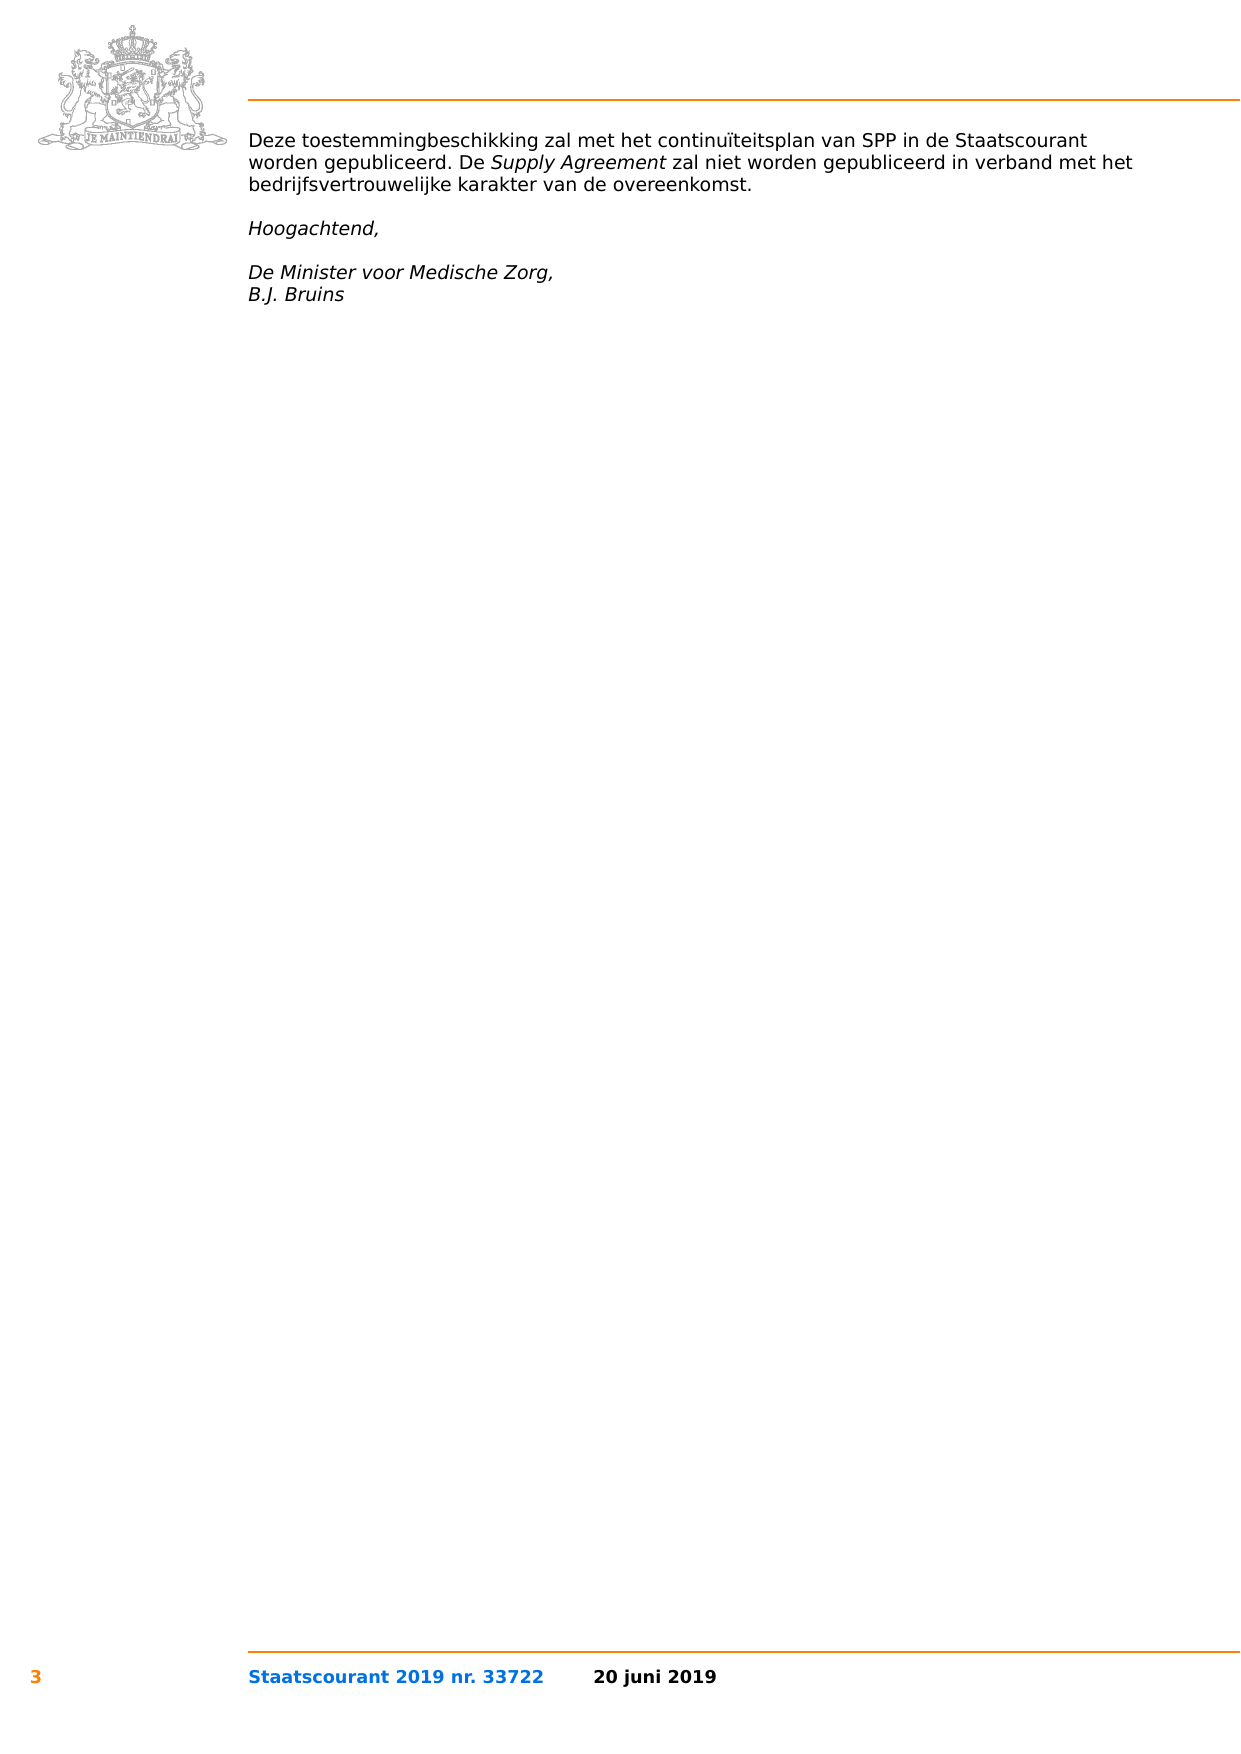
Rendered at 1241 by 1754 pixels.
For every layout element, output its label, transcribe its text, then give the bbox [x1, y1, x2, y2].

text Hoogachtend, [248, 218, 1163, 240]
text De Minister voor Medische Zorg, B.J. Bruins [248, 262, 1163, 306]
picture [38, 25, 227, 150]
text Deze toestemmingbeschikking zal met het continuïteitsplan van SPP in de Staatscourant worden gepubliceerd. De Supply Agreement zal niet worden gepubliceerd in verband met het bedrijfsvertrouwelijke karakter van de overeenkomst. [248, 130, 1163, 196]
